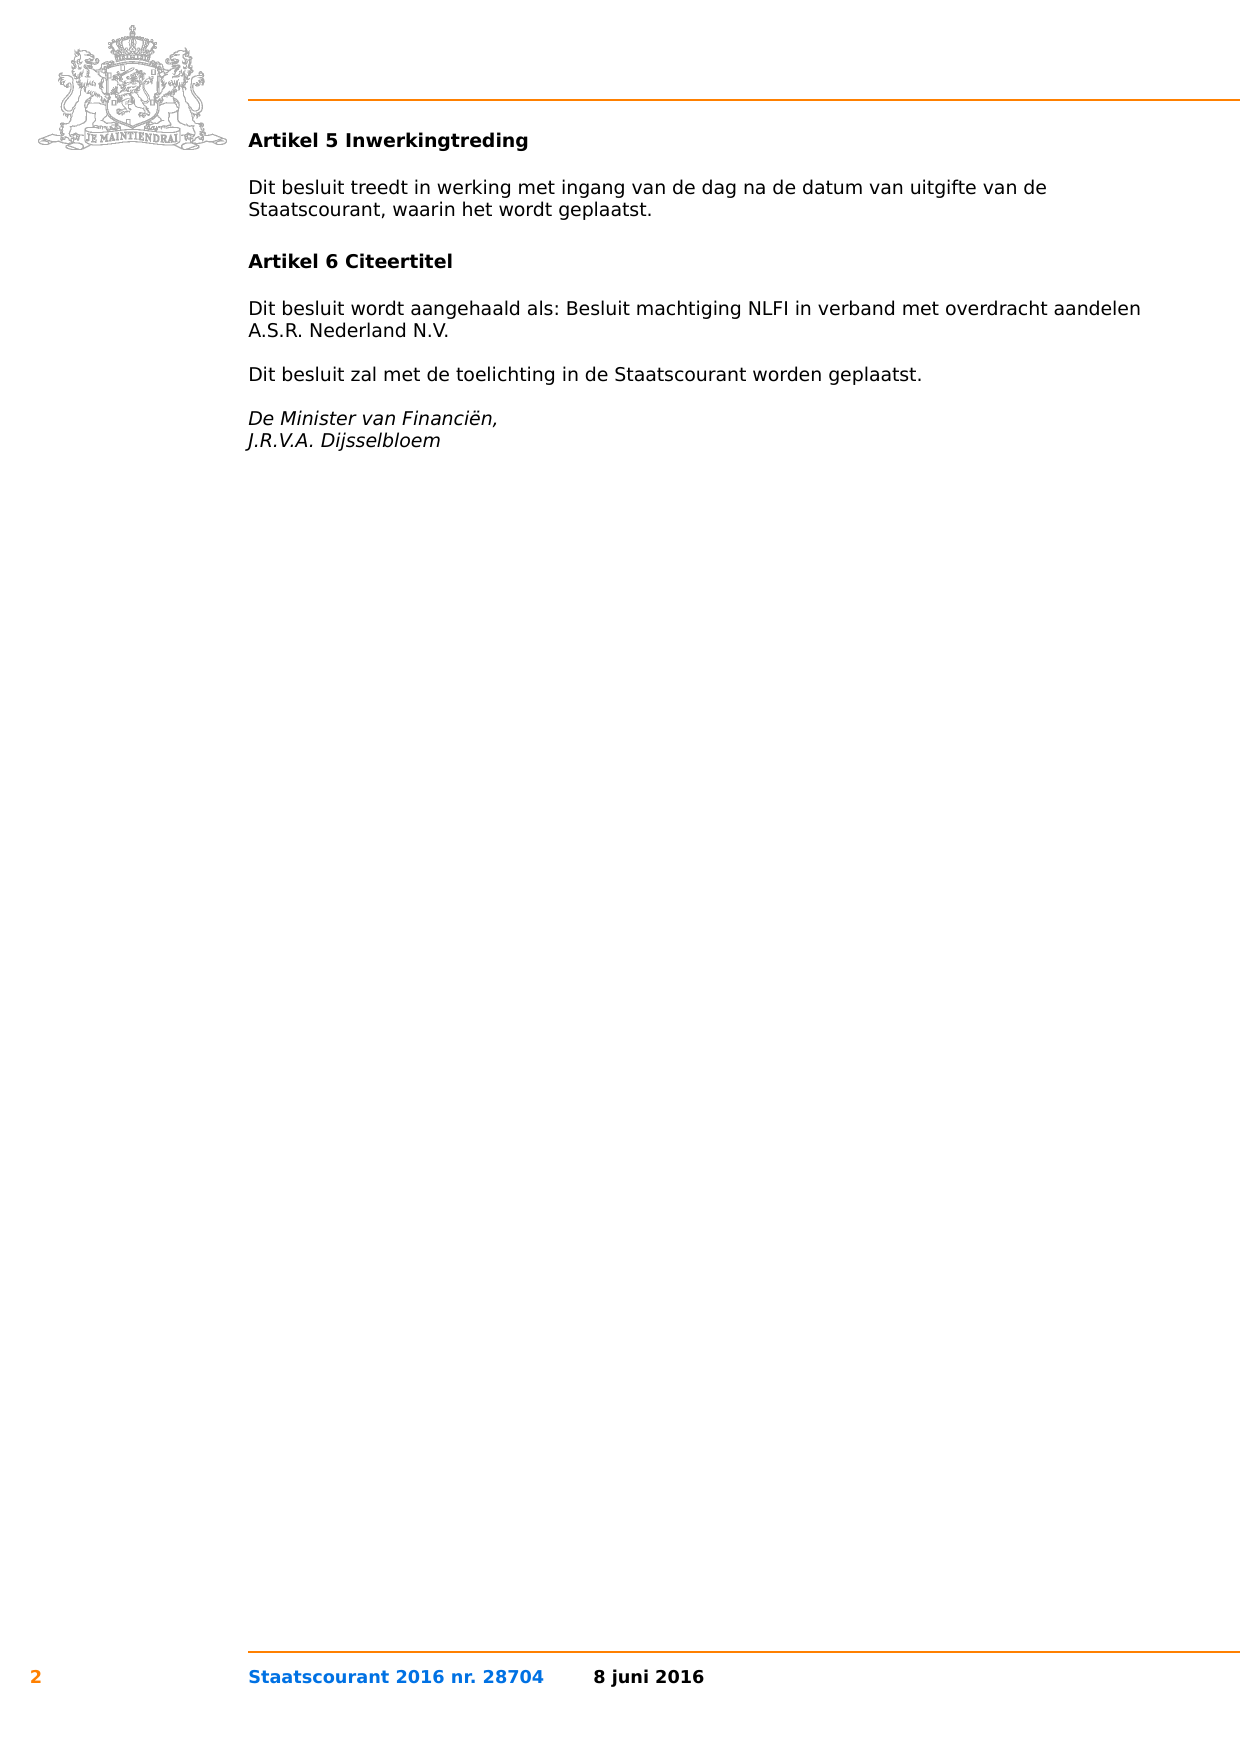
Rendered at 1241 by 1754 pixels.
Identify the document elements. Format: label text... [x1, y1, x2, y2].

text Dit besluit zal met de toelichting in de Staatscourant worden geplaatst. [248, 364, 1163, 386]
picture [38, 25, 227, 150]
subtitle Artikel 6 Citeertitel [248, 251, 1163, 273]
text Dit besluit wordt aangehaald als: Besluit machtiging NLFI in verband met overdracht aandelen A.S.R. Nederland N.V. [248, 298, 1163, 342]
text Dit besluit treedt in werking met ingang van de dag na de datum van uitgifte van de Staatscourant, waarin het wordt geplaatst. [248, 177, 1163, 221]
subtitle Artikel 5 Inwerkingtreding [248, 130, 1163, 152]
text De Minister van Financiën, J.R.V.A. Dijsselbloem [248, 407, 1163, 451]
